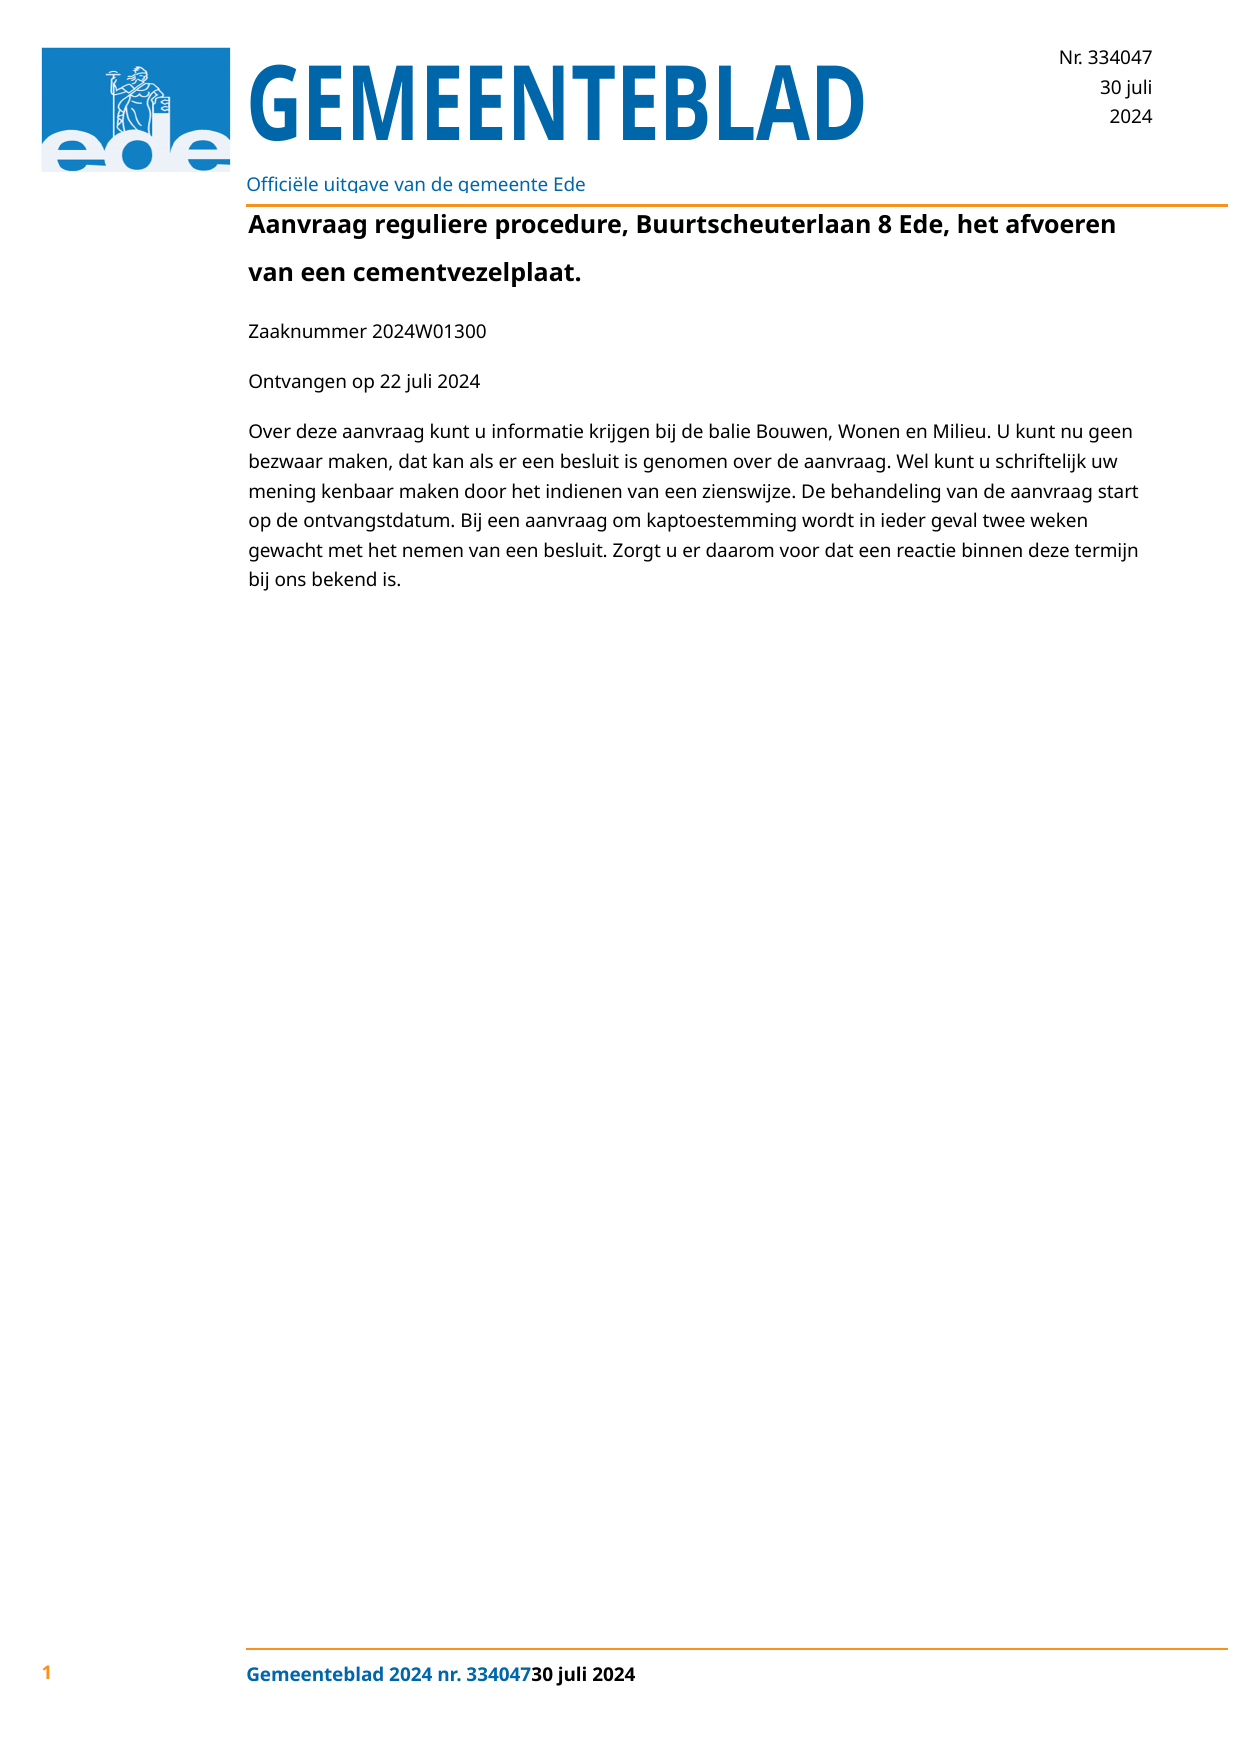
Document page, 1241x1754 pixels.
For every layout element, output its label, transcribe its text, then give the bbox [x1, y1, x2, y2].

text Over deze aanvraag kunt u informatie krijgen bij de balie Bouwen, Wonen en Milieu. U kunt nu geen bezwaar maken, dat kan als er een besluit is genomen over de aanvraag. Wel kunt u schriftelijk uw mening kenbaar maken door het indienen van een zienswijze. De behandeling van de aanvraag start op de ontvangstdatum. Bij een aanvraag om kaptoestemming wordt in ieder geval twee weken gewacht met het nemen van een besluit. Zorgt u er daarom voor dat een reactie binnen deze termijn bij ons bekend is. [248, 419, 1152, 592]
text Ontvangen op 22 juli 2024 [248, 368, 1152, 394]
picture [41, 47, 231, 172]
text Zaaknummer 2024W01300 [248, 318, 1152, 344]
text Aanvraag reguliere procedure, Buurtscheuterlaan 8 Ede, het afvoeren van een cementvezelplaat. [248, 207, 1152, 288]
